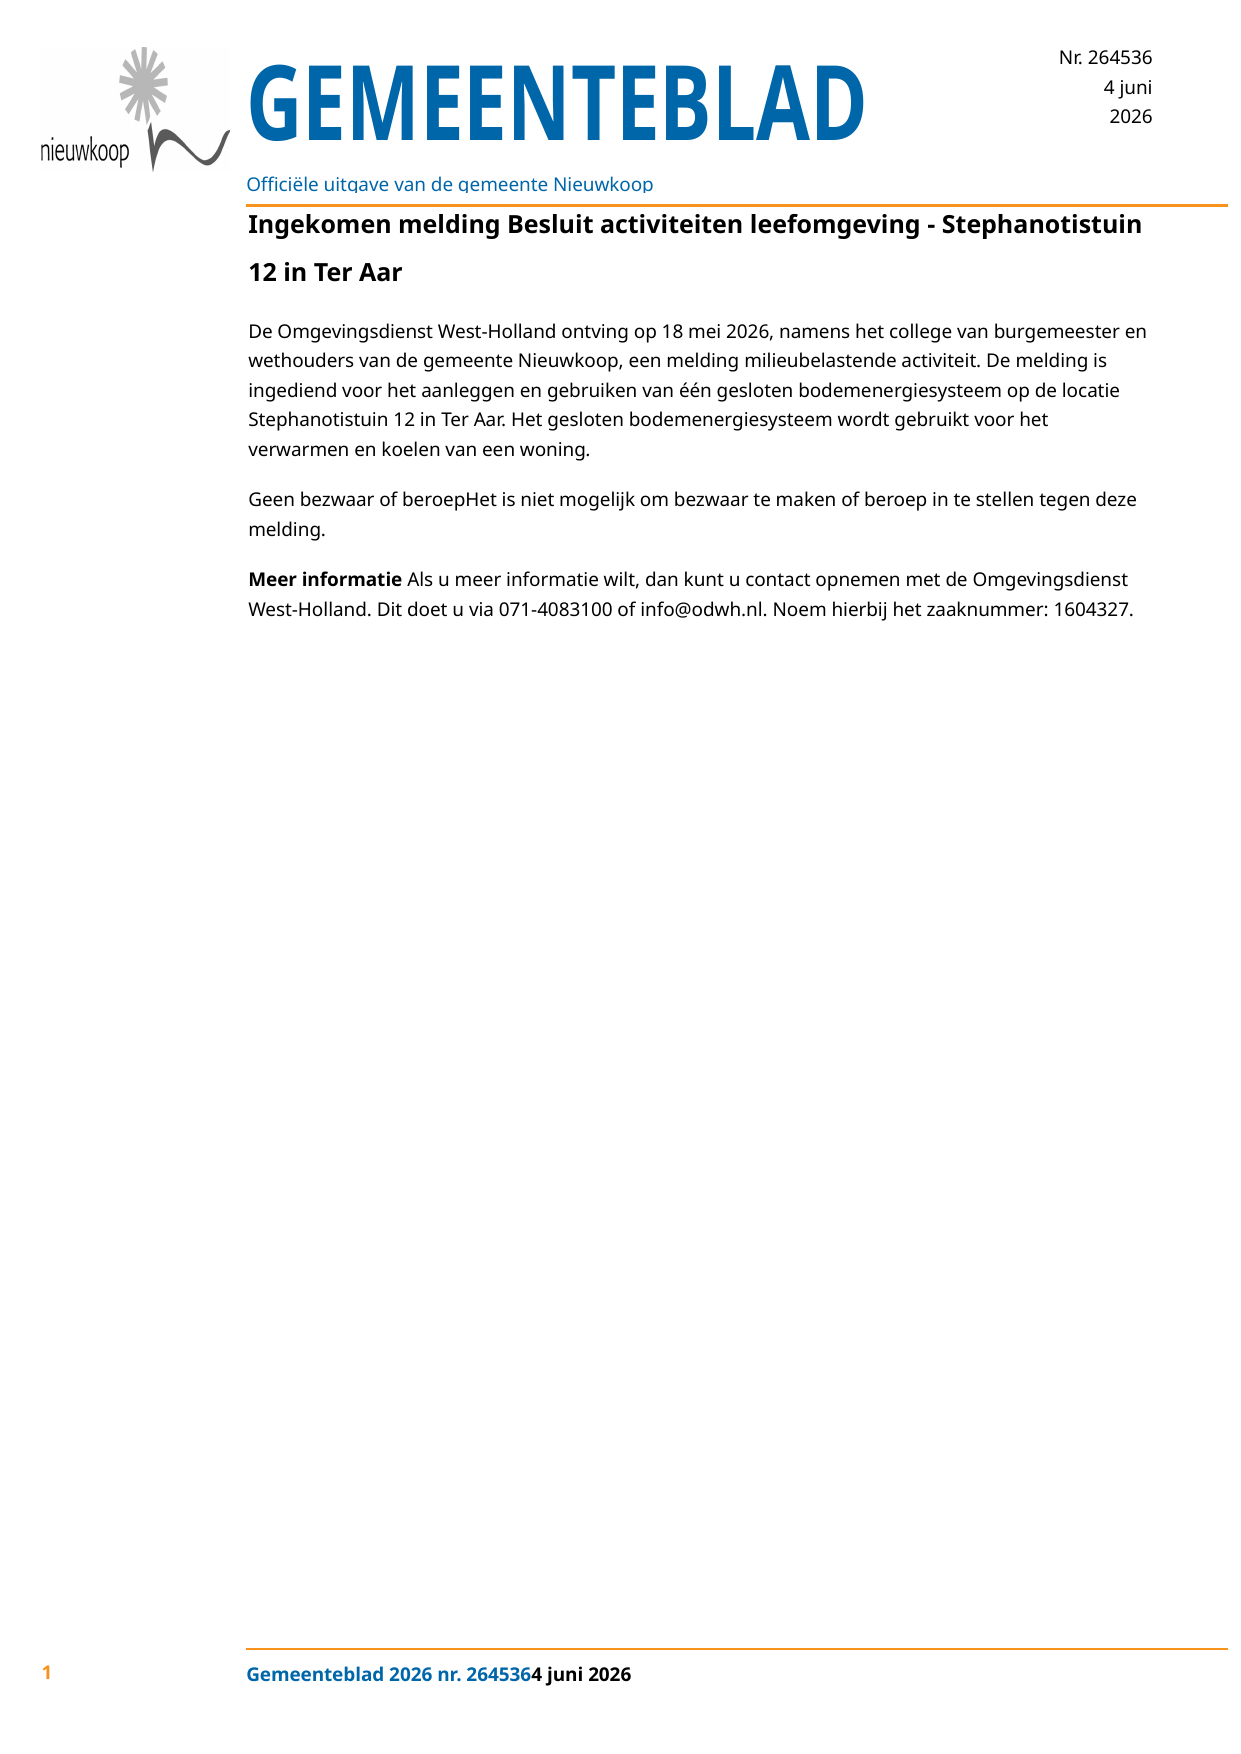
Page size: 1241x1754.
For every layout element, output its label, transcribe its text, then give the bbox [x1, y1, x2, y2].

text De Omgevingsdienst West-Holland ontving op 18 mei 2026, namens het college van burgemeester en wethouders van de gemeente Nieuwkoop, een melding milieubelastende activiteit. De melding is ingediend voor het aanleggen en gebruiken van één gesloten bodemenergiesysteem op de locatie Stephanotistuin 12 in Ter Aar. Het gesloten bodemenergiesysteem wordt gebruikt voor het verwarmen en koelen van een woning. [248, 318, 1152, 462]
text Geen bezwaar of beroepHet is niet mogelijk om bezwaar te maken of beroep in te stellen tegen deze melding. [248, 487, 1152, 542]
text Ingekomen melding Besluit activiteiten leefomgeving - Stephanotistuin 12 in Ter Aar [248, 207, 1152, 288]
text Meer informatie Als u meer informatie wilt, dan kunt u contact opnemen met de Omgevingsdienst West-Holland. Dit doet u via 071-4083100 of info@odwh.nl. Noem hierbij het zaaknummer: 1604327. [248, 567, 1152, 622]
picture [41, 47, 231, 172]
